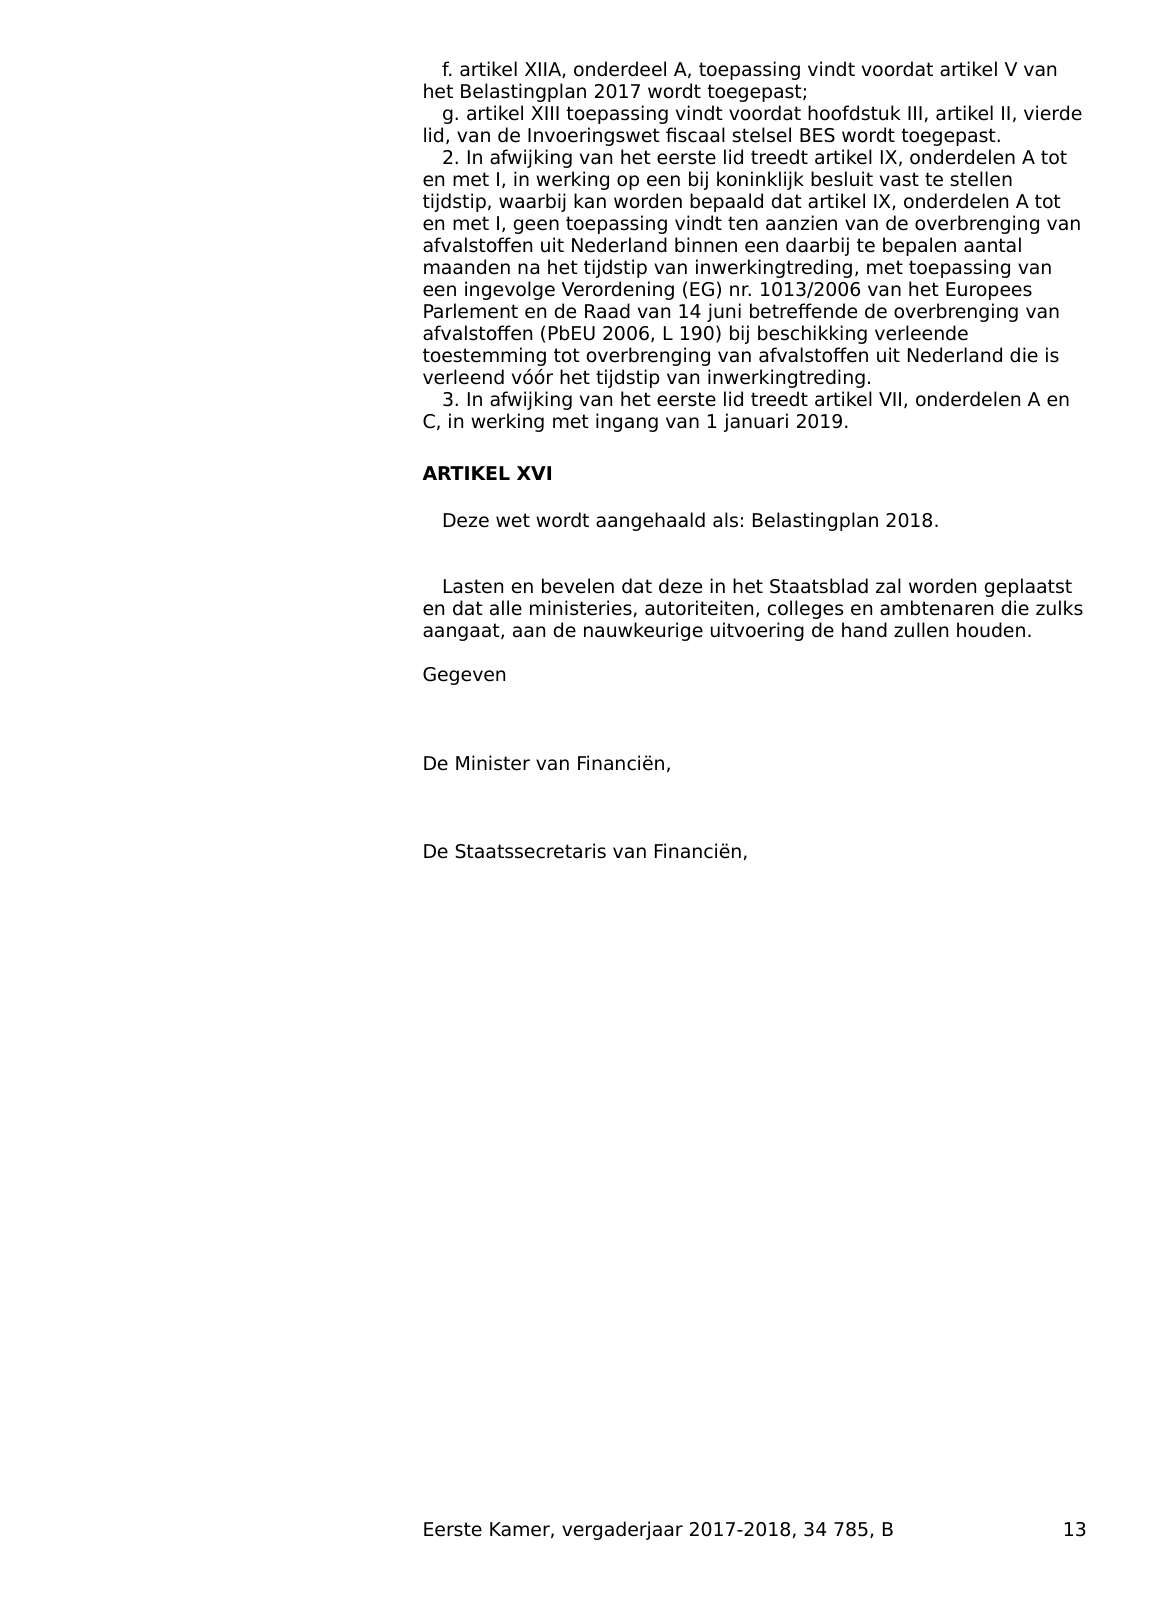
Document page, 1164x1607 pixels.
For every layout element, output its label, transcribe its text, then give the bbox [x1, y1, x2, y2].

subtitle ARTIKEL XVI [422, 463, 1087, 485]
text 2. In afwijking van het eerste lid treedt artikel IX, onderdelen A tot en met I, in werking op een bij koninklijk besluit vast te stellen tijdstip, waarbij kan worden bepaald dat artikel IX, onderdelen A tot en met I, geen toepassing vindt ten aanzien van de overbrenging van afvalstoffen uit Nederland binnen een daarbij te bepalen aantal maanden na het tijdstip van inwerkingtreding, met toepassing van een ingevolge Verordening (EG) nr. 1013/2006 van het Europees Parlement en de Raad van 14 juni betreffende de overbrenging van afvalstoffen (PbEU 2006, L 190) bij beschikking verleende toestemming tot overbrenging van afvalstoffen uit Nederland die is verleend vóór het tijdstip van inwerkingtreding. [422, 147, 1087, 389]
text Lasten en bevelen dat deze in het Staatsblad zal worden geplaatst en dat alle ministeries, autoriteiten, colleges en ambtenaren die zulks aangaat, aan de nauwkeurige uitvoering de hand zullen houden. [422, 576, 1087, 642]
text 3. In afwijking van het eerste lid treedt artikel VII, onderdelen A en C, in werking met ingang van 1 januari 2019. [422, 389, 1087, 433]
text f. artikel XIIA, onderdeel A, toepassing vindt voordat artikel V van het Belastingplan 2017 wordt toegepast; [422, 59, 1087, 103]
text Gegeven [422, 664, 1087, 686]
text De Minister van Financiën, [422, 753, 1087, 775]
text De Staatssecretaris van Financiën, [422, 841, 1087, 863]
text Deze wet wordt aangehaald als: Belastingplan 2018. [422, 510, 1087, 532]
text g. artikel XIII toepassing vindt voordat hoofdstuk III, artikel II, vierde lid, van de Invoeringswet fiscaal stelsel BES wordt toegepast. [422, 103, 1087, 147]
